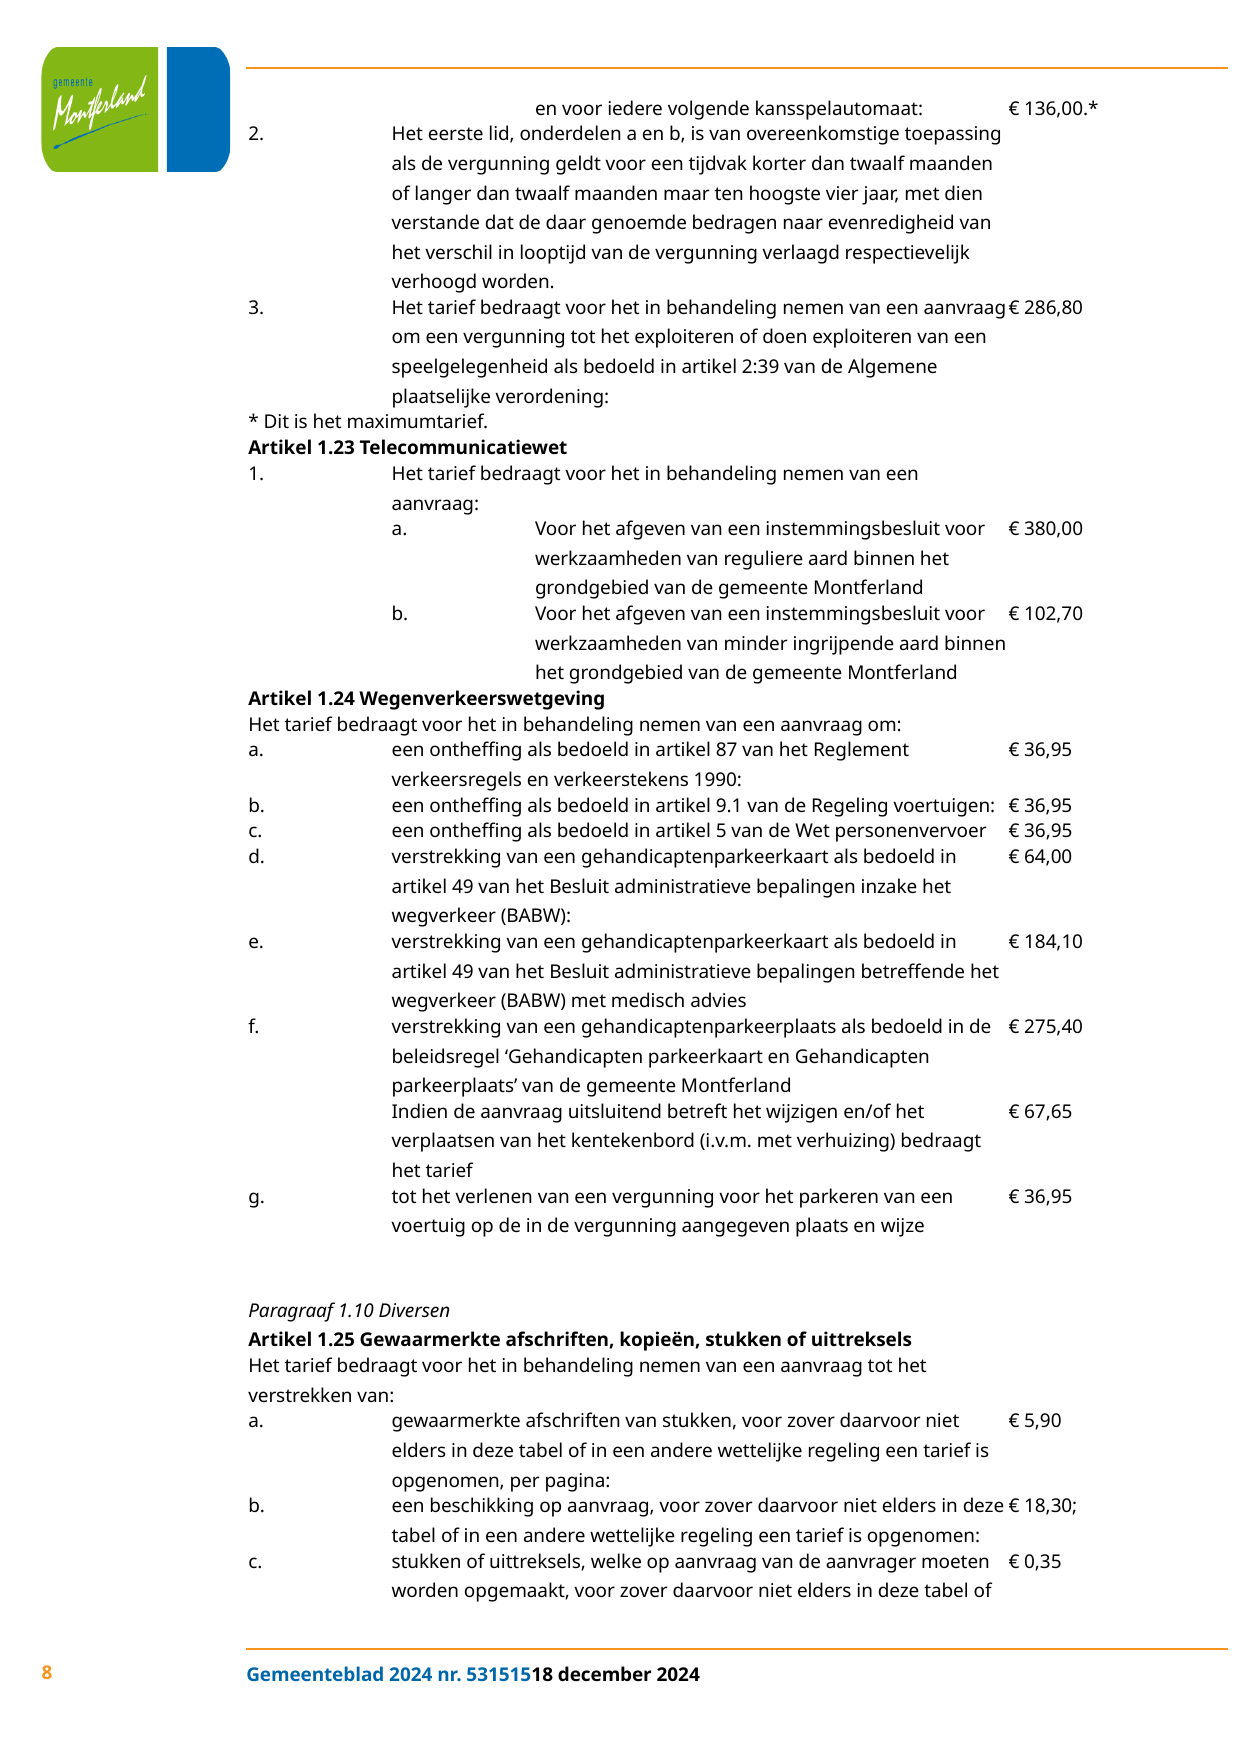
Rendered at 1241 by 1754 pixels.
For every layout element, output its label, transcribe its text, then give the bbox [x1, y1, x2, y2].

table_cell [248, 95, 391, 121]
table_cell € 0,35 [1008, 1548, 1152, 1603]
table_cell b. [248, 1493, 391, 1548]
table_cell [248, 600, 391, 685]
table_cell € 36,95 [1008, 818, 1152, 843]
table_cell f. [248, 1013, 391, 1183]
table_cell Artikel 1.24 Wegenverkeerswetgeving [248, 685, 1008, 711]
table_cell Het tarief bedraagt voor het in behandeling nemen van een aanvraag: [391, 460, 1008, 515]
table_cell [391, 1238, 1008, 1264]
table_cell € 18,30; [1008, 1493, 1152, 1548]
table_cell een beschikking op aanvraag, voor zover daarvoor niet elders in deze tabel of in een andere wettelijke regeling een tarief is opgenomen: [391, 1493, 1008, 1548]
table_cell Voor het afgeven van een instemmingsbesluit voor werkzaamheden van minder ingrijpende aard binnen het grondgebied van de gemeente Montferland [535, 600, 1008, 685]
table_cell [391, 95, 535, 121]
table_cell [1008, 685, 1152, 711]
table_cell een ontheffing als bedoeld in artikel 87 van het Reglement verkeersregels en verkeerstekens 1990: [391, 737, 1008, 792]
table_cell verstrekking van een gehandicaptenparkeerkaart als bedoeld in artikel 49 van het Besluit administratieve bepalingen betreffende het wegverkeer (BABW) met medisch advies [391, 928, 1008, 1013]
table_cell stukken of uittreksels, welke op aanvraag van de aanvrager moeten worden opgemaakt, voor zover daarvoor niet elders in deze tabel of [391, 1548, 1008, 1603]
table_cell gewaarmerkte afschriften van stukken, voor zover daarvoor niet elders in deze tabel of in een andere wettelijke regeling een tarief is opgenomen, per pagina: [391, 1408, 1008, 1492]
table_cell [1008, 460, 1152, 515]
table_cell een ontheffing als bedoeld in artikel 5 van de Wet personenvervoer [391, 818, 1008, 843]
table_cell b. [248, 792, 391, 818]
table_cell € 184,10 [1008, 928, 1152, 1013]
table_cell [248, 515, 391, 600]
table_cell € 286,80 [1008, 294, 1152, 409]
table_cell [1008, 1238, 1152, 1264]
table_cell € 36,95 [1008, 737, 1152, 792]
table_cell € 136,00.* [1008, 95, 1152, 121]
table_cell a. [248, 737, 391, 792]
table_cell verstrekking van een gehandicaptenparkeerkaart als bedoeld in artikel 49 van het Besluit administratieve bepalingen inzake het wegverkeer (BABW): [391, 844, 1008, 928]
table_cell 2. [248, 121, 391, 294]
table_cell € 36,95 [1008, 792, 1152, 818]
table_cell Voor het afgeven van een instemmingsbesluit voor werkzaamheden van reguliere aard binnen het grondgebied van de gemeente Montferland [535, 515, 1008, 600]
table_cell [248, 1238, 391, 1264]
table_cell tot het verlenen van een vergunning voor het parkeren van een voertuig op de in de vergunning aangegeven plaats en wijze [391, 1183, 1008, 1238]
table_cell € 380,00 [1008, 515, 1152, 600]
table_cell g. [248, 1183, 391, 1238]
table_cell een ontheffing als bedoeld in artikel 9.1 van de Regeling voertuigen: [391, 792, 1008, 818]
table_cell Het tarief bedraagt voor het in behandeling nemen van een aanvraag om een vergunning tot het exploiteren of doen exploiteren van een speelgelegenheid als bedoeld in artikel 2:39 van de Algemene plaatselijke verordening: [391, 294, 1008, 409]
table_cell Het tarief bedraagt voor het in behandeling nemen van een aanvraag om: [248, 711, 1008, 737]
table_header [1008, 1327, 1152, 1352]
table_cell € 102,70 [1008, 600, 1152, 685]
table_cell Artikel 1.23 Telecommunicatiewet [248, 434, 1008, 460]
table_cell € 275,40 [1008, 1013, 1152, 1098]
table_cell Indien de aanvraag uitsluitend betreft het wijzigen en/of het verplaatsen van het kentekenbord (i.v.m. met verhuizing) bedraagt het tarief [391, 1098, 1008, 1183]
table_cell [1008, 711, 1152, 737]
table_cell c. [248, 1548, 391, 1603]
text Paragraaf 1.10 Diversen [248, 1297, 1152, 1323]
table_cell Het eerste lid, onderdelen a en b, is van overeenkomstige toepassing als de vergunning geldt voor een tijdvak korter dan twaalf maanden of langer dan twaalf maanden maar ten hoogste vier jaar, met dien verstande dat de daar genoemde bedragen naar evenredigheid van het verschil in looptijd van de vergunning verlaagd respectievelijk verhoogd worden. [391, 121, 1008, 294]
table_cell 3. [248, 294, 391, 409]
table_header Artikel 1.25 Gewaarmerkte afschriften, kopieën, stukken of uittreksels [248, 1327, 1008, 1352]
picture [41, 47, 231, 172]
table_cell [1008, 434, 1152, 460]
table_cell en voor iedere volgende kansspelautomaat: [535, 95, 1008, 121]
table_cell * Dit is het maximumtarief. [248, 409, 1152, 434]
table_cell e. [248, 928, 391, 1013]
table_cell [1008, 121, 1152, 294]
table_cell a. [391, 515, 535, 600]
table_cell [1008, 1352, 1152, 1408]
table_cell Het tarief bedraagt voor het in behandeling nemen van een aanvraag tot het verstrekken van: [248, 1352, 1008, 1408]
table_cell c. [248, 818, 391, 843]
table_cell 1. [248, 460, 391, 515]
table_cell b. [391, 600, 535, 685]
table_cell a. [248, 1408, 391, 1492]
table_cell € 67,65 [1008, 1098, 1152, 1183]
table_cell € 36,95 [1008, 1183, 1152, 1238]
table_cell verstrekking van een gehandicaptenparkeerplaats als bedoeld in de beleidsregel ‘Gehandicapten parkeerkaart en Gehandicapten parkeerplaats’ van de gemeente Montferland [391, 1013, 1008, 1098]
table_cell d. [248, 844, 391, 928]
table_cell € 5,90 [1008, 1408, 1152, 1492]
table_cell € 64,00 [1008, 844, 1152, 928]
